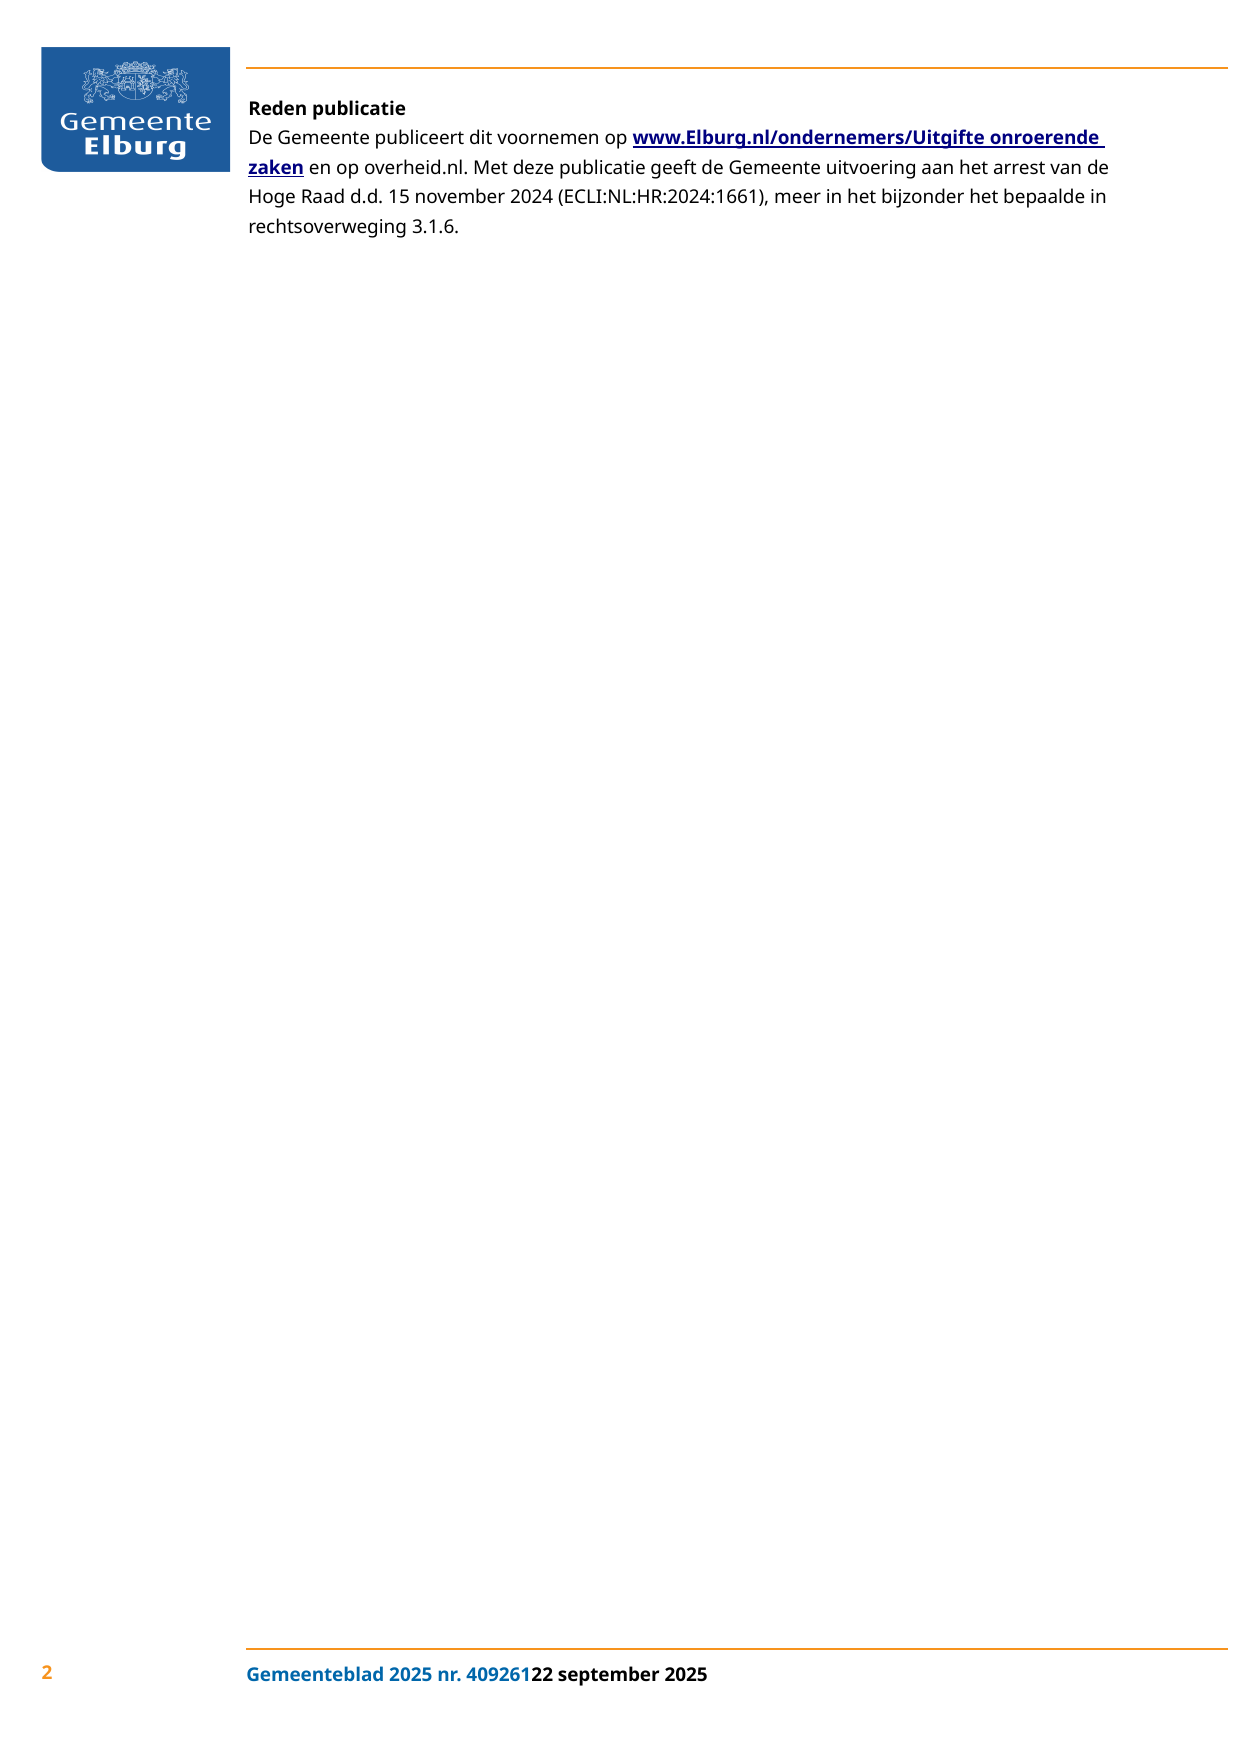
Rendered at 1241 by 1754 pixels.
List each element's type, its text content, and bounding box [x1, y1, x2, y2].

text De Gemeente publiceert dit voornemen op www.Elburg.nl/ondernemers/Uitgifte onroerende zaken en op overheid.nl. Met deze publicatie geeft de Gemeente uitvoering aan het arrest van de Hoge Raad d.d. 15 november 2024 (ECLI:NL:HR:2024:1661), meer in het bijzonder het bepaalde in rechtsoverweging 3.1.6. [248, 124, 1152, 239]
picture [41, 47, 231, 172]
text Reden publicatie [248, 95, 1152, 121]
